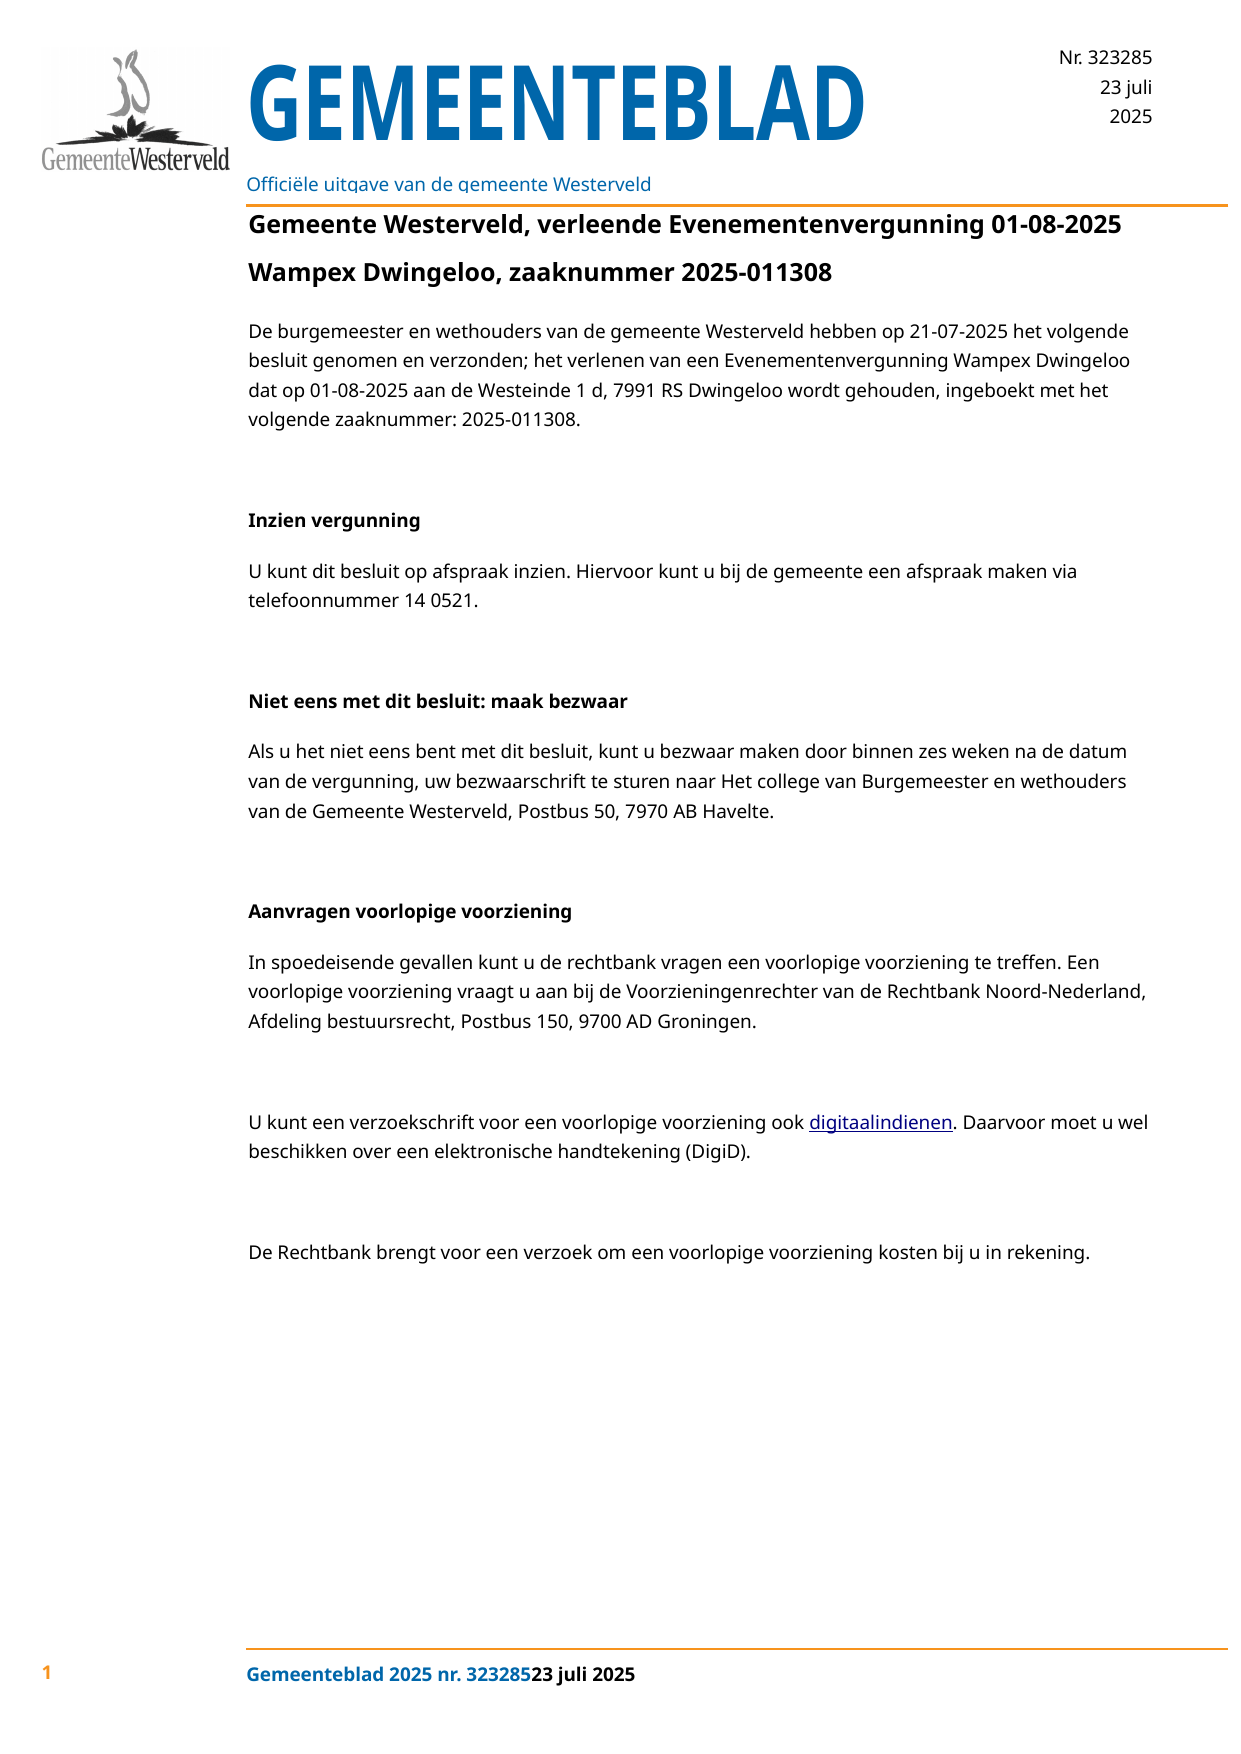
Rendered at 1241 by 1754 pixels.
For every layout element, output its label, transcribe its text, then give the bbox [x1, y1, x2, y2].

text Aanvragen voorlopige voorziening [248, 899, 1152, 924]
text Niet eens met dit besluit: maak bezwaar [248, 688, 1152, 714]
text De Rechtbank brengt voor een verzoek om een voorlopige voorziening kosten bij u in rekening. [248, 1239, 1152, 1265]
text De burgemeester en wethouders van de gemeente Westerveld hebben op 21-07-2025 het volgende besluit genomen en verzonden; het verlenen van een Evenementenvergunning Wampex Dwingeloo dat op 01-08-2025 aan de Westeinde 1 d, 7991 RS Dwingeloo wordt gehouden, ingeboekt met het volgende zaaknummer: 2025-011308. [248, 318, 1152, 432]
text Gemeente Westerveld, verleende Evenementenvergunning 01-08-2025 Wampex Dwingeloo, zaaknummer 2025-011308 [248, 207, 1152, 288]
text U kunt een verzoekschrift voor een voorlopige voorziening ook digitaalindienen. Daarvoor moet u wel beschikken over een elektronische handtekening (DigiD). [248, 1109, 1152, 1164]
text U kunt dit besluit op afspraak inzien. Hiervoor kunt u bij de gemeente een afspraak maken via telefoonnummer 14 0521. [248, 558, 1152, 613]
text Als u het niet eens bent met dit besluit, kunt u bezwaar maken door binnen zes weken na de datum van de vergunning, uw bezwaarschrift te sturen naar Het college van Burgemeester en wethouders van de Gemeente Westerveld, Postbus 50, 7970 AB Havelte. [248, 739, 1152, 824]
picture [41, 47, 231, 172]
text In spoedeisende gevallen kunt u de rechtbank vragen een voorlopige voorziening te treffen. Een voorlopige voorziening vraagt u aan bij de Voorzieningenrechter van de Rechtbank Noord-Nederland, Afdeling bestuursrecht, Postbus 150, 9700 AD Groningen. [248, 949, 1152, 1034]
text Inzien vergunning [248, 507, 1152, 533]
